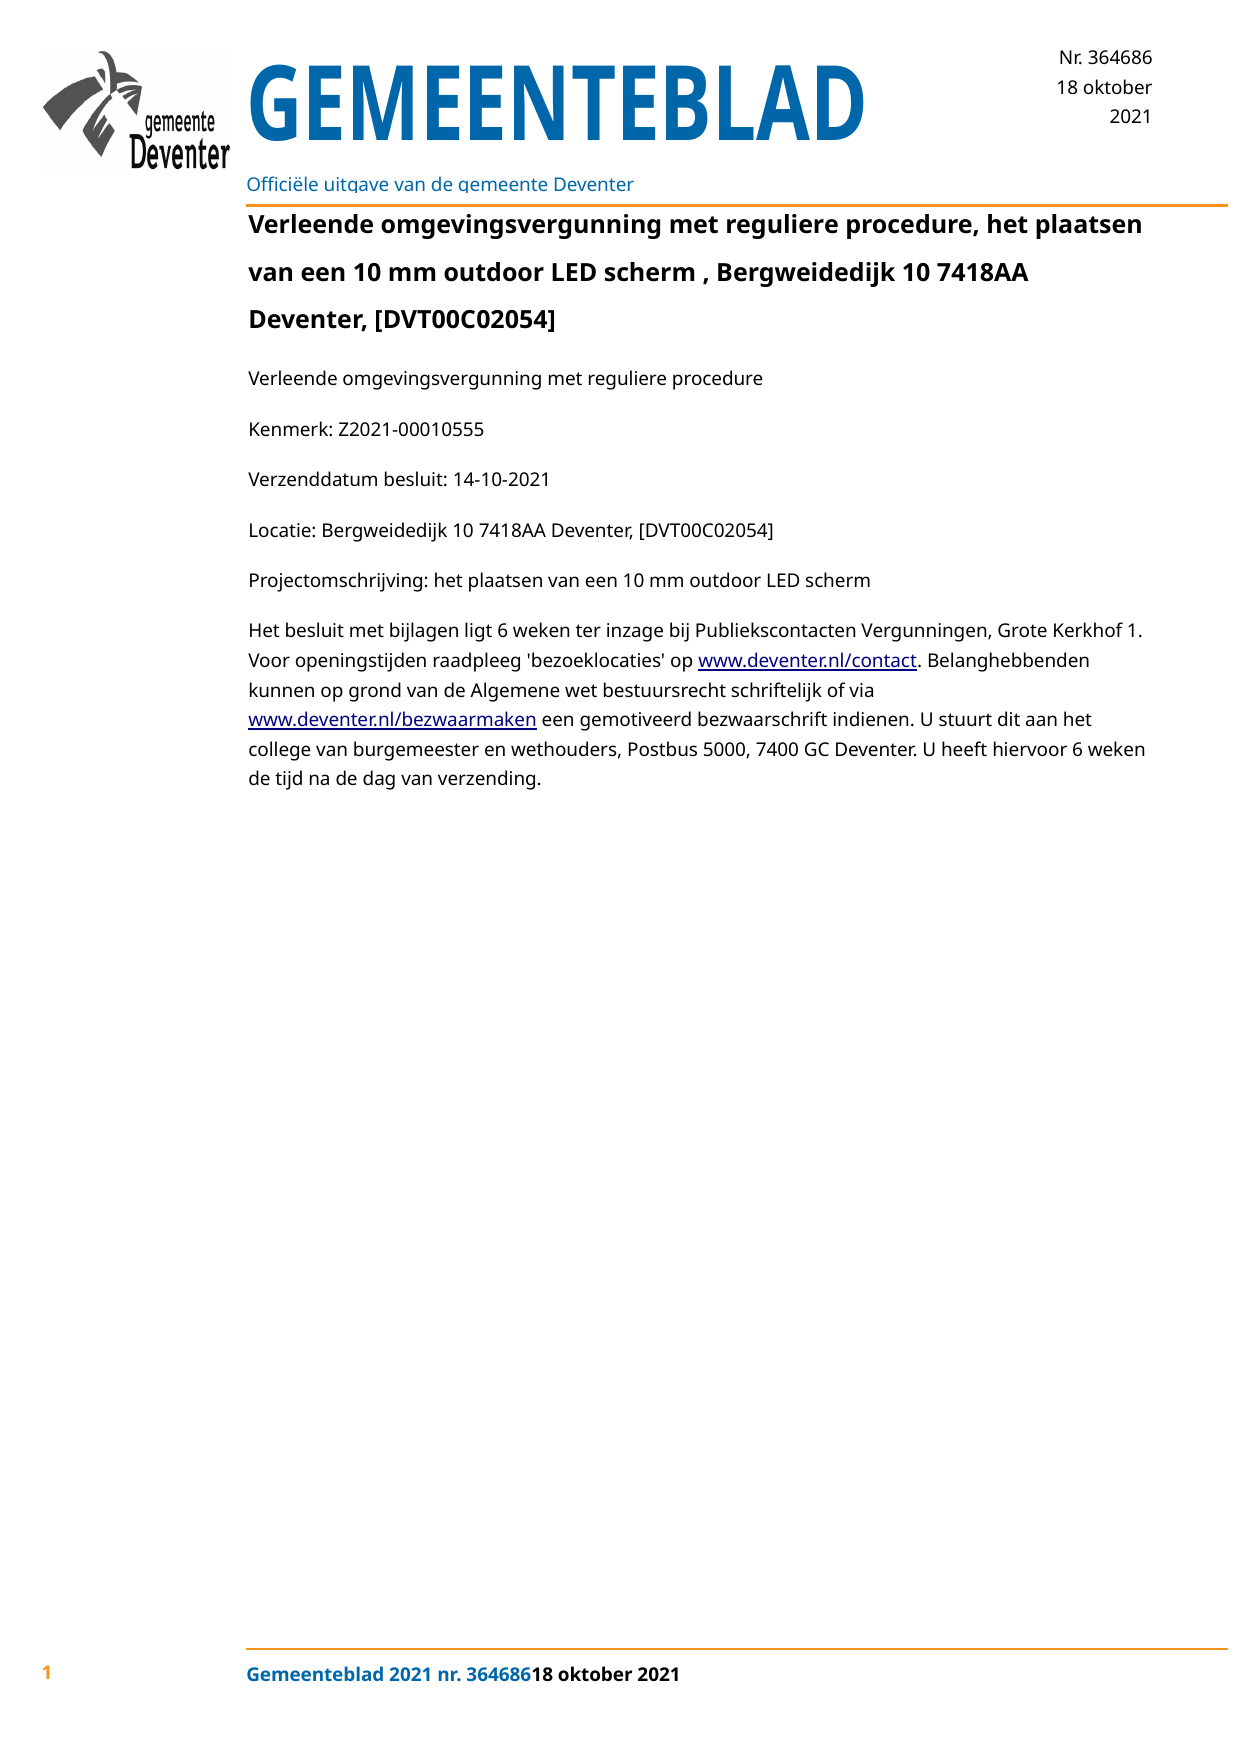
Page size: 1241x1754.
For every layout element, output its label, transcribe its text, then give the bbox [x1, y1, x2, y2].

text Projectomschrijving: het plaatsen van een 10 mm outdoor LED scherm [248, 567, 1152, 593]
text Het besluit met bijlagen ligt 6 weken ter inzage bij Publiekscontacten Vergunningen, Grote Kerkhof 1. Voor openingstijden raadpleeg 'bezoeklocaties' op www.deventer.nl/contact. Belanghebbenden kunnen op grond van de Algemene wet bestuursrecht schriftelijk of via www.deventer.nl/bezwaarmaken een gemotiveerd bezwaarschrift indienen. U stuurt dit aan het college van burgemeester en wethouders, Postbus 5000, 7400 GC Deventer. U heeft hiervoor 6 weken de tijd na de dag van verzending. [248, 618, 1152, 791]
text Kenmerk: Z2021-00010555 [248, 416, 1152, 442]
text Verleende omgevingsvergunning met reguliere procedure [248, 366, 1152, 391]
picture [41, 47, 231, 172]
text Locatie: Bergweidedijk 10 7418AA Deventer, [DVT00C02054] [248, 517, 1152, 542]
text Verzenddatum besluit: 14-10-2021 [248, 466, 1152, 492]
text Verleende omgevingsvergunning met reguliere procedure, het plaatsen van een 10 mm outdoor LED scherm , Bergweidedijk 10 7418AA Deventer, [DVT00C02054] [248, 207, 1152, 336]
